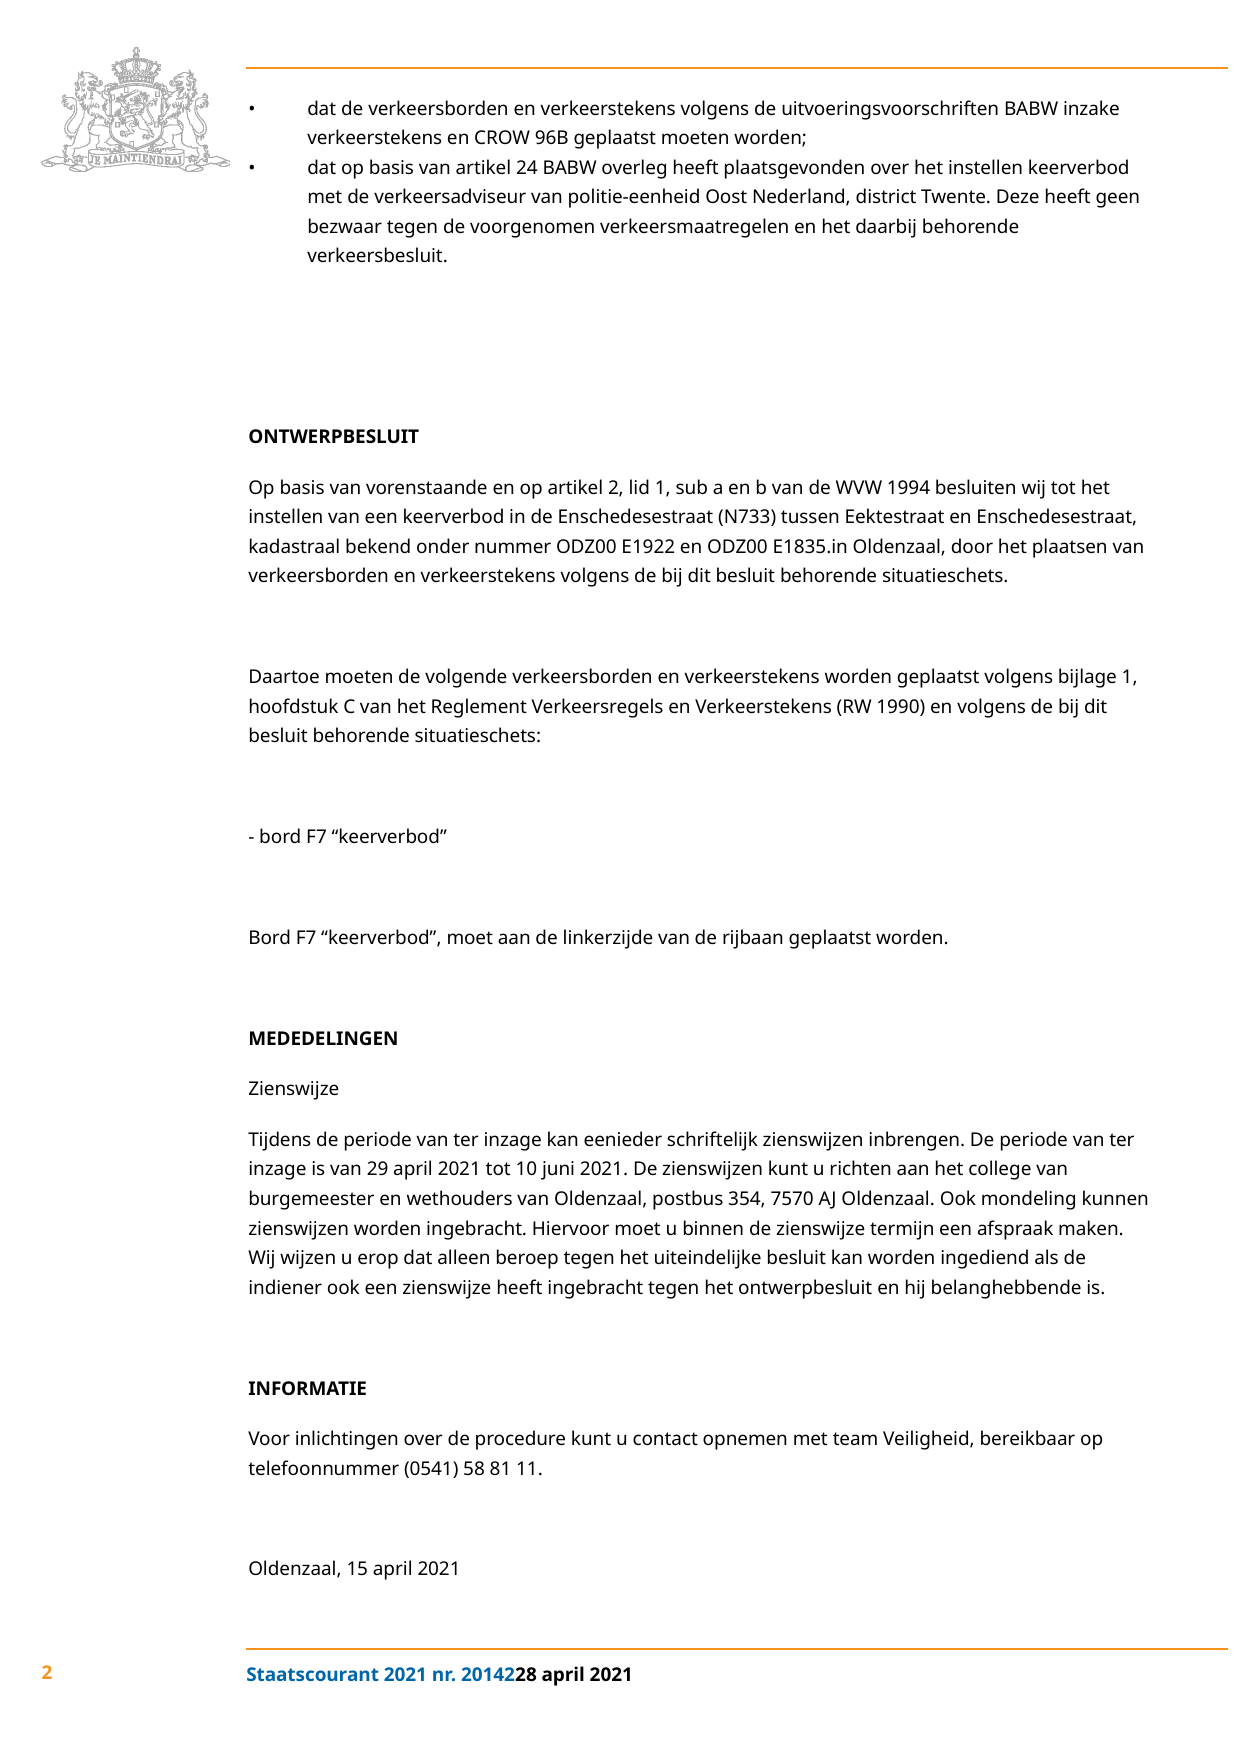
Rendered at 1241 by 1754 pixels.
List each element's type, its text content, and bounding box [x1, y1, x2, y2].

text Bord F7 “keerverbod”, moet aan de linkerzijde van de rijbaan geplaatst worden. [248, 924, 1152, 950]
list dat de verkeersborden en verkeerstekens volgens de uitvoeringsvoorschriften BABW inzake verkeerstekens en CROW 96B geplaatst moeten worden; [248, 95, 1152, 150]
text Oldenzaal, 15 april 2021 [248, 1556, 1152, 1581]
text ONTWERPBESLUIT [248, 423, 1152, 449]
list dat op basis van artikel 24 BABW overleg heeft plaatsgevonden over het instellen keerverbod met de verkeersadviseur van politie-eenheid Oost Nederland, district Twente. Deze heeft geen bezwaar tegen de voorgenomen verkeersmaatregelen en het daarbij behorende verkeersbesluit. [248, 154, 1152, 268]
text Daartoe moeten de volgende verkeersborden en verkeerstekens worden geplaatst volgens bijlage 1, hoofdstuk C van het Reglement Verkeersregels en Verkeerstekens (RW 1990) en volgens de bij dit besluit behorende situatieschets: [248, 663, 1152, 748]
text INFORMATIE [248, 1375, 1152, 1401]
picture [41, 47, 231, 172]
text - bord F7 “keerverbod” [248, 823, 1152, 849]
text Voor inlichtingen over de procedure kunt u contact opnemen met team Veiligheid, bereikbaar op telefoonnummer (0541) 58 81 11. [248, 1425, 1152, 1481]
text MEDEDELINGEN [248, 1025, 1152, 1051]
text Op basis van vorenstaande en op artikel 2, lid 1, sub a en b van de WVW 1994 besluiten wij tot het instellen van een keerverbod in de Enschedesestraat (N733) tussen Eektestraat en Enschedesestraat, kadastraal bekend onder nummer ODZ00 E1922 en ODZ00 E1835.in Oldenzaal, door het plaatsen van verkeersborden en verkeerstekens volgens de bij dit besluit behorende situatieschets. [248, 474, 1152, 588]
text Tijdens de periode van ter inzage kan eenieder schriftelijk zienswijzen inbrengen. De periode van ter inzage is van 29 april 2021 tot 10 juni 2021. De zienswijzen kunt u richten aan het college van burgemeester en wethouders van Oldenzaal, postbus 354, 7570 AJ Oldenzaal. Ook mondeling kunnen zienswijzen worden ingebracht. Hiervoor moet u binnen de zienswijze termijn een afspraak maken. Wij wijzen u erop dat alleen beroep tegen het uiteindelijke besluit kan worden ingediend als de indiener ook een zienswijze heeft ingebracht tegen het ontwerpbesluit en hij belanghebbende is. [248, 1126, 1152, 1300]
text Zienswijze [248, 1076, 1152, 1101]
